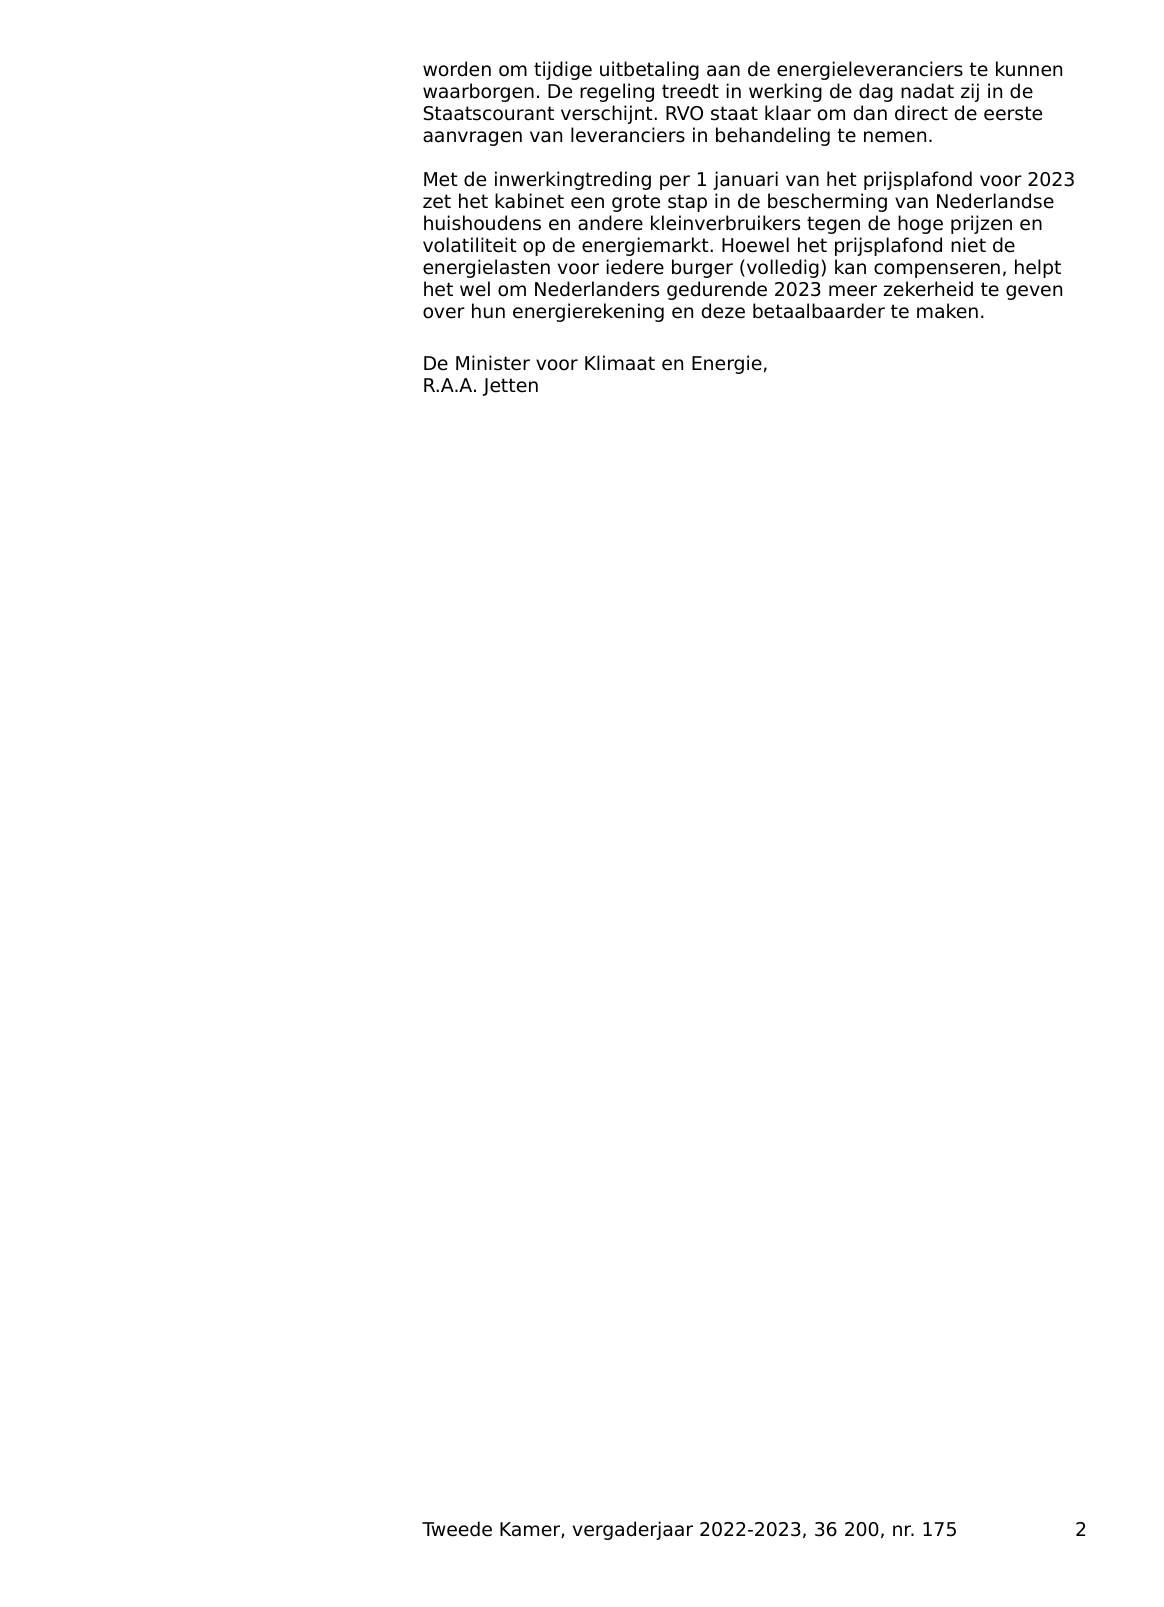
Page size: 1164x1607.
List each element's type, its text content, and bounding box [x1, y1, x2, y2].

text worden om tijdige uitbetaling aan de energieleveranciers te kunnen waarborgen. De regeling treedt in werking de dag nadat zij in de Staatscourant verschijnt. RVO staat klaar om dan direct de eerste aanvragen van leveranciers in behandeling te nemen. [422, 59, 1087, 147]
text De Minister voor Klimaat en Energie, R.A.A. Jetten [422, 353, 1087, 397]
text Met de inwerkingtreding per 1 januari van het prijsplafond voor 2023 zet het kabinet een grote stap in de bescherming van Nederlandse huishoudens en andere kleinverbruikers tegen de hoge prijzen en volatiliteit op de energiemarkt. Hoewel het prijsplafond niet de energielasten voor iedere burger (volledig) kan compenseren, helpt het wel om Nederlanders gedurende 2023 meer zekerheid te geven over hun energierekening en deze betaalbaarder te maken. [422, 169, 1087, 323]
